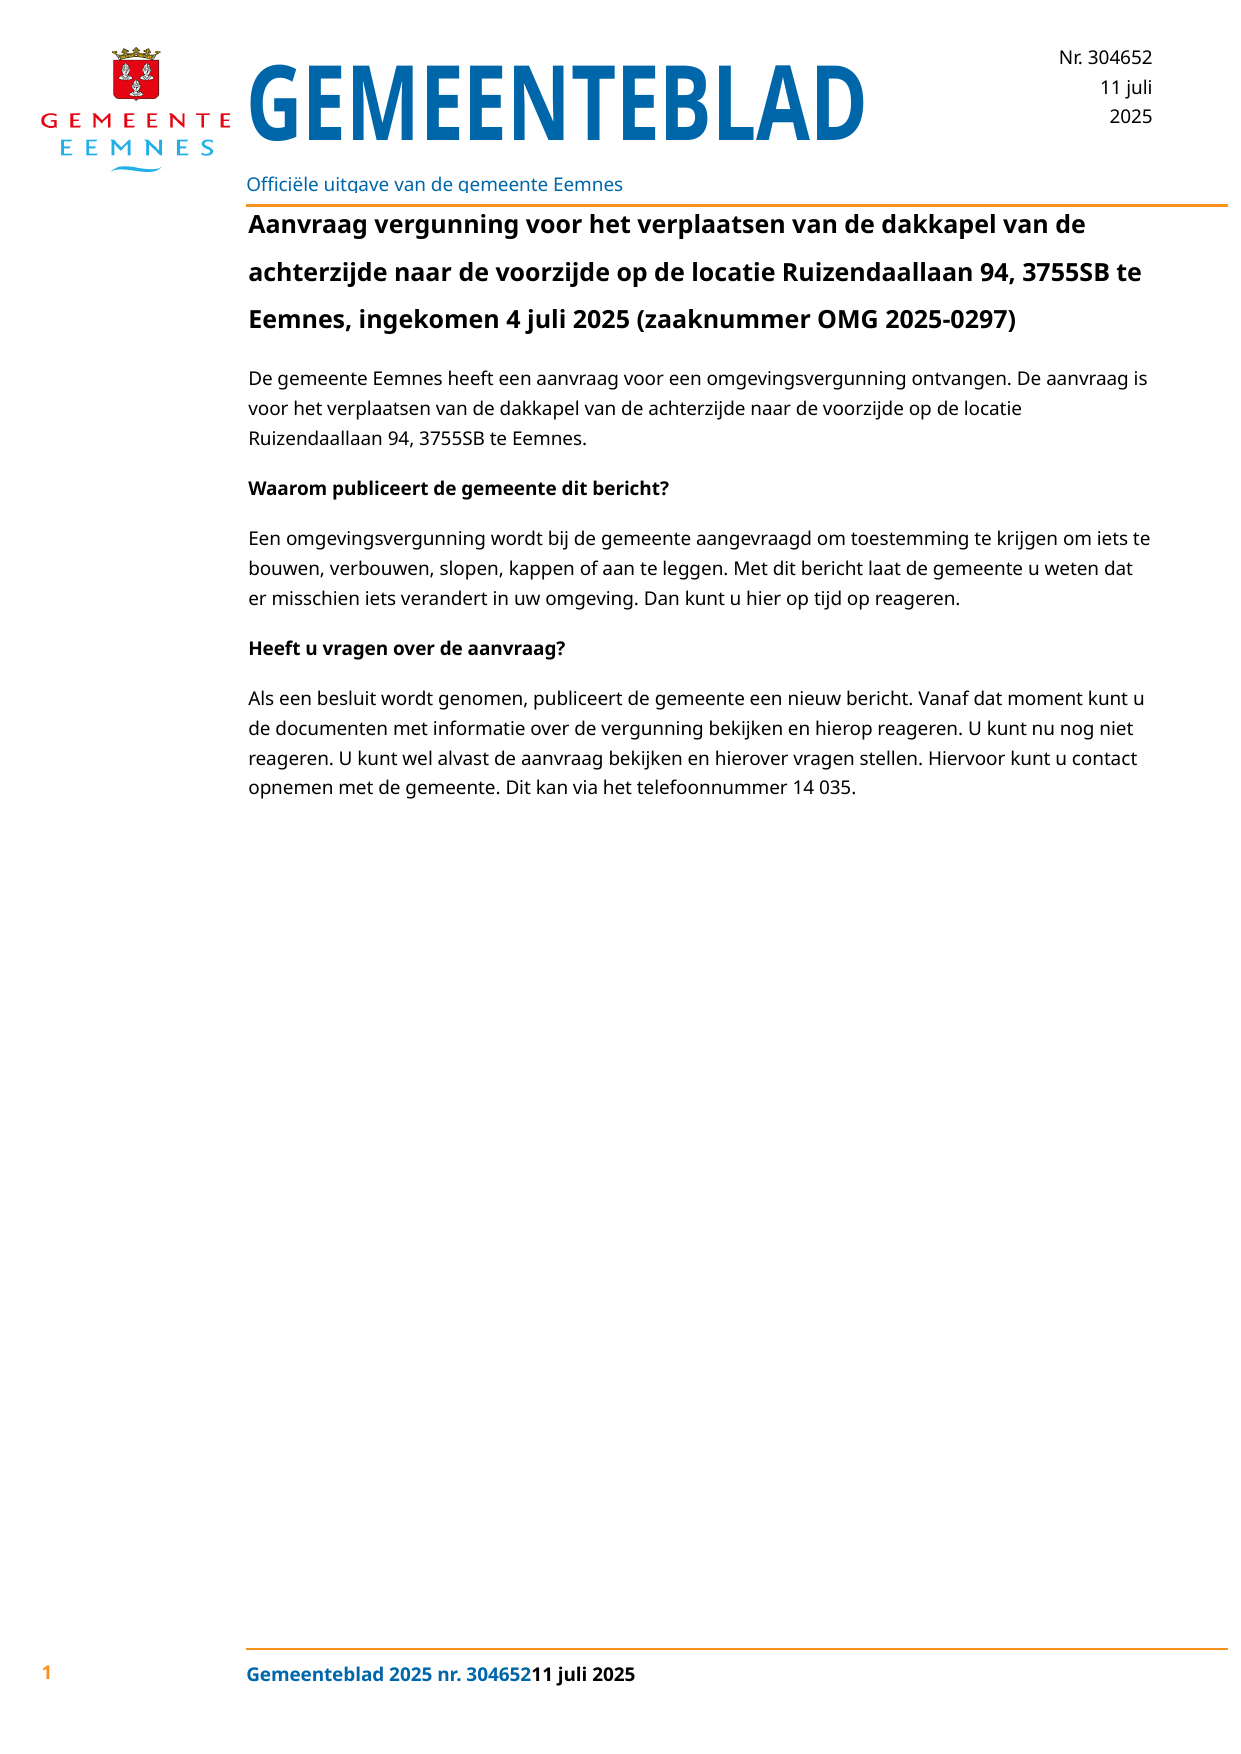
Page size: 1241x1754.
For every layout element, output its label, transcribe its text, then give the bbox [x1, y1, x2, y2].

text Aanvraag vergunning voor het verplaatsen van de dakkapel van de achterzijde naar de voorzijde op de locatie Ruizendaallaan 94, 3755SB te Eemnes, ingekomen 4 juli 2025 (zaaknummer OMG 2025-0297) [248, 207, 1152, 336]
text De gemeente Eemnes heeft een aanvraag voor een omgevingsvergunning ontvangen. De aanvraag is voor het verplaatsen van de dakkapel van de achterzijde naar de voorzijde op de locatie Ruizendaallaan 94, 3755SB te Eemnes. [248, 366, 1152, 450]
text Waarom publiceert de gemeente dit bericht? [248, 475, 1152, 501]
text Heeft u vragen over de aanvraag? [248, 635, 1152, 661]
text Een omgevingsvergunning wordt bij de gemeente aangevraagd om toestemming te krijgen om iets te bouwen, verbouwen, slopen, kappen of aan te leggen. Met dit bericht laat de gemeente u weten dat er misschien iets verandert in uw omgeving. Dan kunt u hier op tijd op reageren. [248, 526, 1152, 610]
picture [41, 47, 231, 172]
text Als een besluit wordt genomen, publiceert de gemeente een nieuw bericht. Vanaf dat moment kunt u de documenten met informatie over de vergunning bekijken en hierop reageren. U kunt nu nog niet reageren. U kunt wel alvast de aanvraag bekijken en hierover vragen stellen. Hiervoor kunt u contact opnemen met de gemeente. Dit kan via het telefoonnummer 14 035. [248, 686, 1152, 800]
